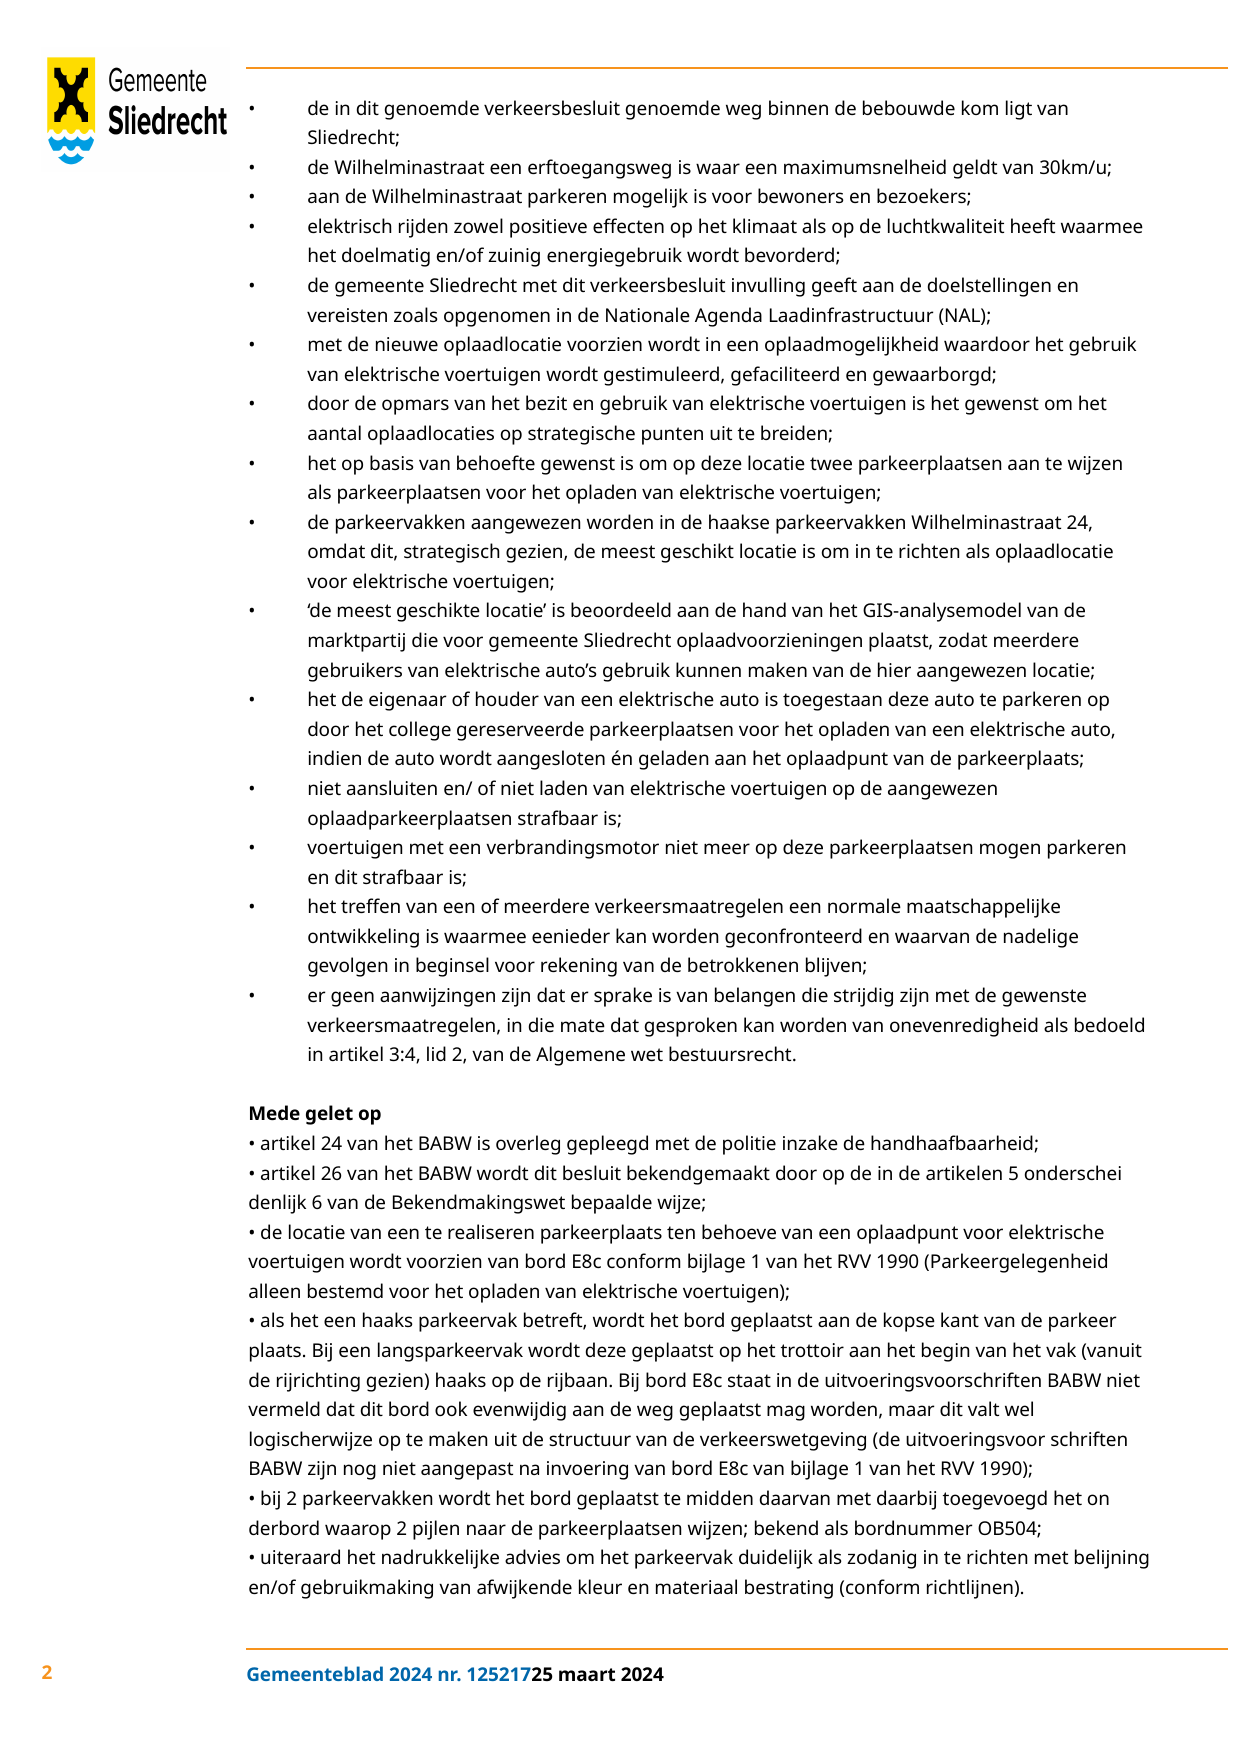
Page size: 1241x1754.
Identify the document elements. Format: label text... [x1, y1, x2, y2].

list het treffen van een of meerdere verkeersmaatregelen een normale maatschappelijke ontwikkeling is waarmee eenieder kan worden geconfronteerd en waarvan de nadelige gevolgen in beginsel voor rekening van de betrokkenen blijven; [248, 893, 1152, 978]
list door de opmars van het bezit en gebruik van elektrische voertuigen is het gewenst om het aantal oplaadlocaties op strategische punten uit te breiden; [248, 391, 1152, 446]
text • artikel 24 van het BABW is overleg gepleegd met de politie inzake de handhaafbaarheid; [248, 1130, 1152, 1156]
list de in dit genoemde verkeersbesluit genoemde weg binnen de bebouwde kom ligt van Sliedrecht; [248, 95, 1152, 150]
list de parkeervakken aangewezen worden in de haakse parkeervakken Wilhelminastraat 24, omdat dit, strategisch gezien, de meest geschikt locatie is om in te richten als oplaadlocatie voor elektrische voertuigen; [248, 509, 1152, 594]
picture [41, 47, 231, 172]
list de gemeente Sliedrecht met dit verkeersbesluit invulling geeft aan de doelstellingen en vereisten zoals opgenomen in de Nationale Agenda Laadinfrastructuur (NAL); [248, 272, 1152, 328]
list met de nieuwe oplaadlocatie voorzien wordt in een oplaadmogelijkheid waardoor het gebruik van elektrische voertuigen wordt gestimuleerd, gefaciliteerd en gewaarborgd; [248, 331, 1152, 387]
text • de locatie van een te realiseren parkeerplaats ten behoeve van een oplaadpunt voor elektrische voertuigen wordt voorzien van bord E8c conform bijlage 1 van het RVV 1990 (Parkeergelegenheid alleen bestemd voor het opladen van elektrische voertuigen); [248, 1219, 1152, 1304]
text • bij 2 parkeervakken wordt het bord geplaatst te midden daarvan met daarbij toegevoegd het on derbord waarop 2 pijlen naar de parkeerplaatsen wijzen; bekend als bordnummer OB504; [248, 1485, 1152, 1541]
text • als het een haaks parkeervak betreft, wordt het bord geplaatst aan de kopse kant van de parkeer plaats. Bij een langsparkeervak wordt deze geplaatst op het trottoir aan het begin van het vak (vanuit de rijrichting gezien) haaks op de rijbaan. Bij bord E8c staat in de uitvoeringsvoorschriften BABW niet vermeld dat dit bord ook evenwijdig aan de weg geplaatst mag worden, maar dit valt wel logischerwijze op te maken uit de structuur van de verkeerswetgeving (de uitvoeringsvoor schriften BABW zijn nog niet aangepast na invoering van bord E8c van bijlage 1 van het RVV 1990); [248, 1308, 1152, 1481]
list ‘de meest geschikte locatie’ is beoordeeld aan de hand van het GIS-analysemodel van de marktpartij die voor gemeente Sliedrecht oplaadvoorzieningen plaatst, zodat meerdere gebruikers van elektrische auto’s gebruik kunnen maken van de hier aangewezen locatie; [248, 598, 1152, 683]
list er geen aanwijzingen zijn dat er sprake is van belangen die strijdig zijn met de gewenste verkeersmaatregelen, in die mate dat gesproken kan worden van onevenredigheid als bedoeld in artikel 3:4, lid 2, van de Algemene wet bestuursrecht. [248, 982, 1152, 1067]
list elektrisch rijden zowel positieve effecten op het klimaat als op de luchtkwaliteit heeft waarmee het doelmatig en/of zuinig energiegebruik wordt bevorderd; [248, 213, 1152, 268]
text Mede gelet op [248, 1101, 1152, 1126]
list niet aansluiten en/ of niet laden van elektrische voertuigen op de aangewezen oplaadparkeerplaatsen strafbaar is; [248, 775, 1152, 831]
text • artikel 26 van het BABW wordt dit besluit bekendgemaakt door op de in de artikelen 5 onderschei denlijk 6 van de Bekendmakingswet bepaalde wijze; [248, 1160, 1152, 1215]
list voertuigen met een verbrandingsmotor niet meer op deze parkeerplaatsen mogen parkeren en dit strafbaar is; [248, 834, 1152, 890]
list het op basis van behoefte gewenst is om op deze locatie twee parkeerplaatsen aan te wijzen als parkeerplaatsen voor het opladen van elektrische voertuigen; [248, 450, 1152, 505]
list aan de Wilhelminastraat parkeren mogelijk is voor bewoners en bezoekers; [248, 183, 1152, 209]
text • uiteraard het nadrukkelijke advies om het parkeervak duidelijk als zodanig in te richten met belijning en/of gebruikmaking van afwijkende kleur en materiaal bestrating (conform richtlijnen). [248, 1544, 1152, 1600]
list de Wilhelminastraat een erftoegangsweg is waar een maximumsnelheid geldt van 30km/u; [248, 154, 1152, 180]
list het de eigenaar of houder van een elektrische auto is toegestaan deze auto te parkeren op door het college gereserveerde parkeerplaatsen voor het opladen van een elektrische auto, indien de auto wordt aangesloten én geladen aan het oplaadpunt van de parkeerplaats; [248, 686, 1152, 771]
